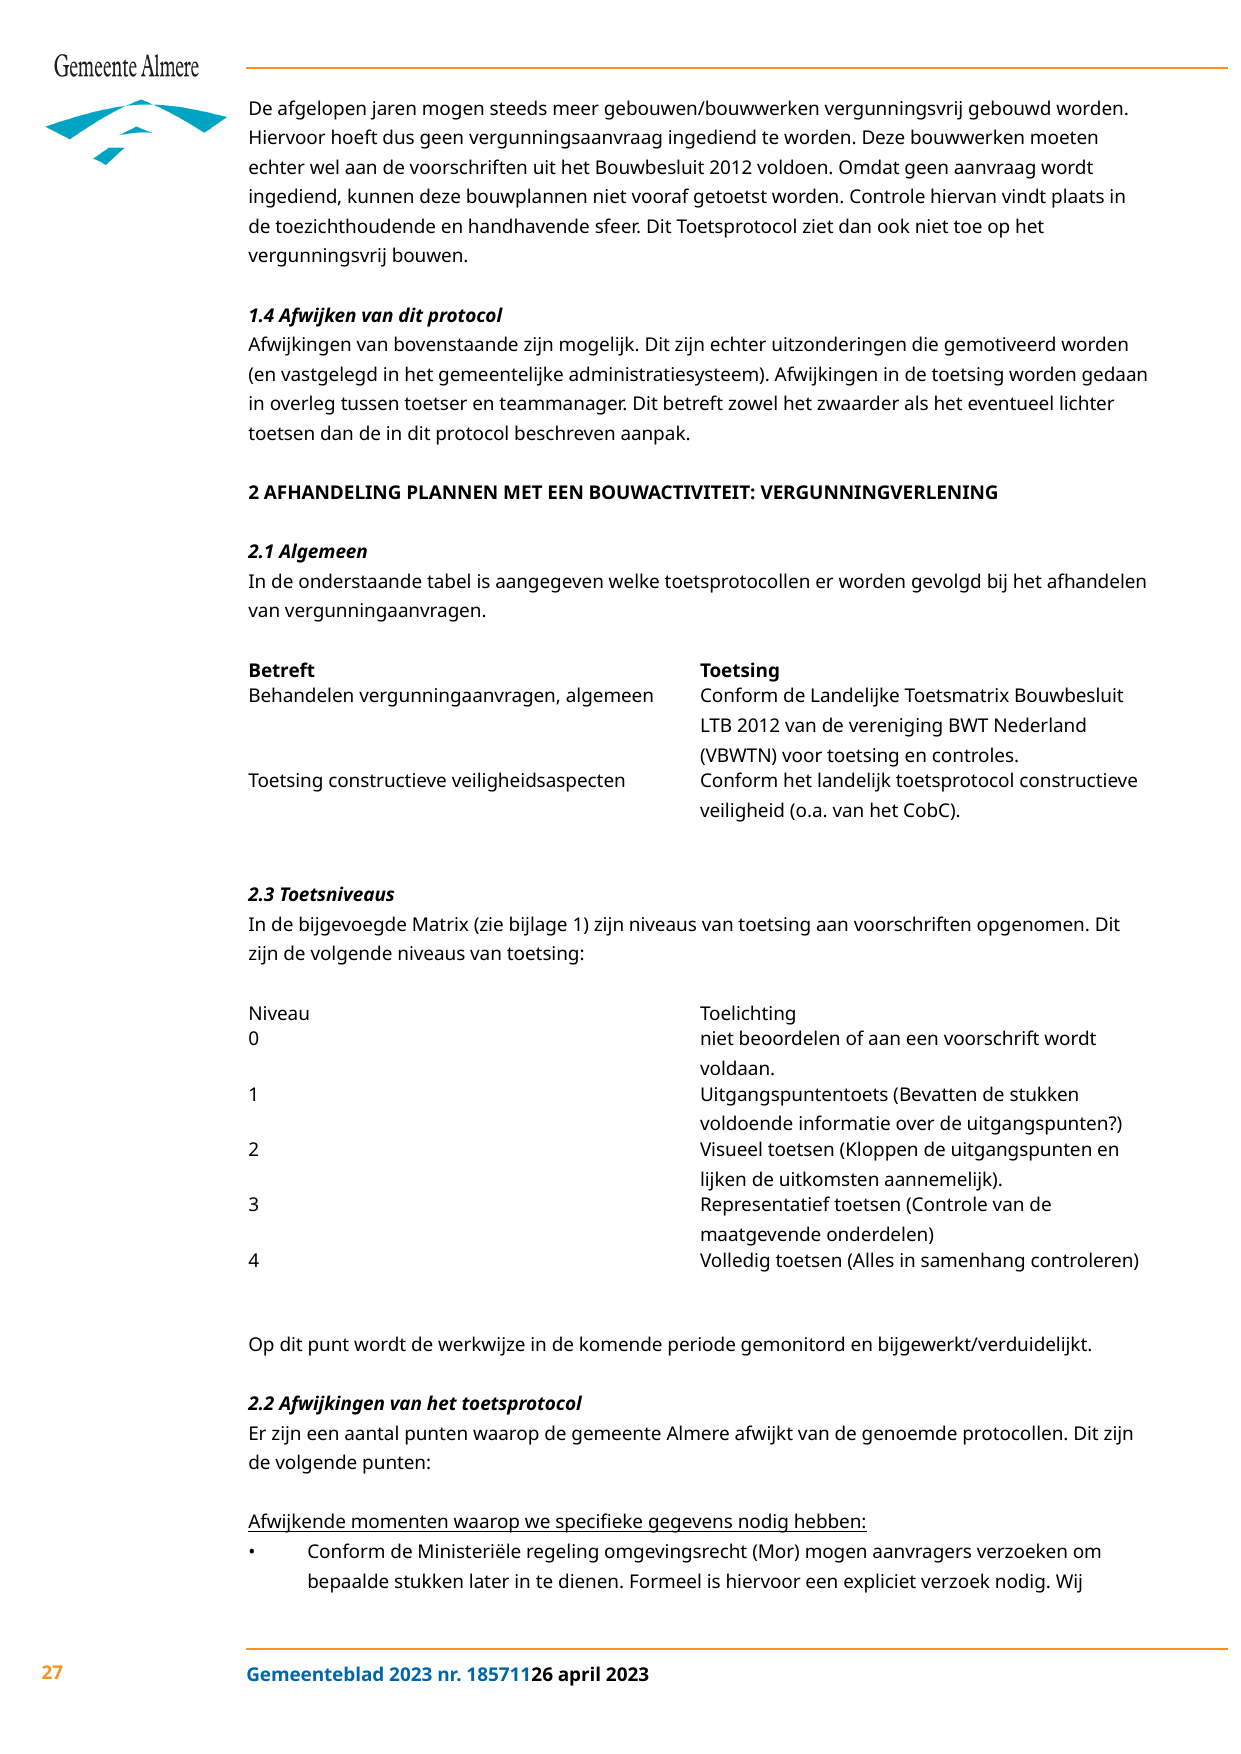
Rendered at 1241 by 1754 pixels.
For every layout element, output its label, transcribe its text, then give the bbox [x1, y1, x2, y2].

table_cell 4 [248, 1247, 700, 1273]
table_cell 1 [248, 1081, 700, 1136]
text De afgelopen jaren mogen steeds meer gebouwen/bouwwerken vergunningsvrij gebouwd worden. Hiervoor hoeft dus geen vergunningsaanvraag ingediend te worden. Deze bouwwerken moeten echter wel aan de voorschriften uit het Bouwbesluit 2012 voldoen. Omdat geen aanvraag wordt ingediend, kunnen deze bouwplannen niet vooraf getoetst worden. Controle hiervan vindt plaats in de toezichthoudende en handhavende sfeer. Dit Toetsprotocol ziet dan ook niet toe op het vergunningsvrij bouwen. [248, 95, 1152, 268]
text In de bijgevoegde Matrix (zie bijlage 1) zijn niveaus van toetsing aan voorschriften opgenomen. Dit zijn de volgende niveaus van toetsing: [248, 911, 1152, 966]
text 1.4 Afwijken van dit protocol [248, 302, 1152, 328]
table_cell niet beoordelen of aan een voorschrift wordt voldaan. [700, 1026, 1152, 1081]
table_cell Conform de Landelijke Toetsmatrix Bouwbesluit LTB 2012 van de vereniging BWT Nederland (VBWTN) voor toetsing en controles. [700, 683, 1152, 768]
table_cell 0 [248, 1026, 700, 1081]
table_cell [700, 823, 1152, 849]
table_cell Conform het landelijk toetsprotocol constructieve veiligheid (o.a. van het CobC). [700, 768, 1152, 823]
table_header Niveau [248, 1000, 700, 1026]
list Conform de Ministeriële regeling omgevingsrecht (Mor) mogen aanvragers verzoeken om bepaalde stukken later in te dienen. Formeel is hiervoor een expliciet verzoek nodig. Wij [248, 1538, 1152, 1593]
picture [41, 47, 231, 172]
table_header Toelichting [700, 1000, 1152, 1026]
table_cell 2 [248, 1136, 700, 1192]
table_cell [248, 1273, 700, 1298]
table_cell Representatief toetsen (Controle van de maatgevende onderdelen) [700, 1192, 1152, 1247]
text Afwijkende momenten waarop we specifieke gegevens nodig hebben: [248, 1509, 1152, 1534]
table_cell Toetsing constructieve veiligheidsaspecten [248, 768, 700, 823]
table_header Toetsing [700, 657, 1152, 683]
text 2.1 Algemeen [248, 538, 1152, 564]
text 2.2 Afwijkingen van het toetsprotocol [248, 1390, 1152, 1416]
text Afwijkingen van bovenstaande zijn mogelijk. Dit zijn echter uitzonderingen die gemotiveerd worden (en vastgelegd in het gemeentelijke administratiesysteem). Afwijkingen in de toetsing worden gedaan in overleg tussen toetser en teammanager. Dit betreft zowel het zwaarder als het eventueel lichter toetsen dan de in dit protocol beschreven aanpak. [248, 331, 1152, 446]
table_cell Volledig toetsen (Alles in samenhang controleren) [700, 1247, 1152, 1273]
text Er zijn een aantal punten waarop de gemeente Almere afwijkt van de genoemde protocollen. Dit zijn de volgende punten: [248, 1420, 1152, 1475]
table_cell 3 [248, 1192, 700, 1247]
text 2.3 Toetsniveaus [248, 881, 1152, 907]
table_cell Visueel toetsen (Kloppen de uitgangspunten en lijken de uitkomsten aannemelijk). [700, 1136, 1152, 1192]
table_cell [700, 1273, 1152, 1298]
table_header Betreft [248, 657, 700, 683]
text 2 AFHANDELING PLANNEN MET EEN BOUWACTIVITEIT: VERGUNNINGVERLENING [248, 479, 1152, 505]
table_cell Uitgangspuntentoets (Bevatten de stukken voldoende informatie over de uitgangspunten?) [700, 1081, 1152, 1136]
table_cell [248, 823, 700, 849]
text In de onderstaande tabel is aangegeven welke toetsprotocollen er worden gevolgd bij het afhandelen van vergunningaanvragen. [248, 568, 1152, 623]
table_cell Behandelen vergunningaanvragen, algemeen [248, 683, 700, 768]
text Op dit punt wordt de werkwijze in de komende periode gemonitord en bijgewerkt/verduidelijkt. [248, 1331, 1152, 1357]
